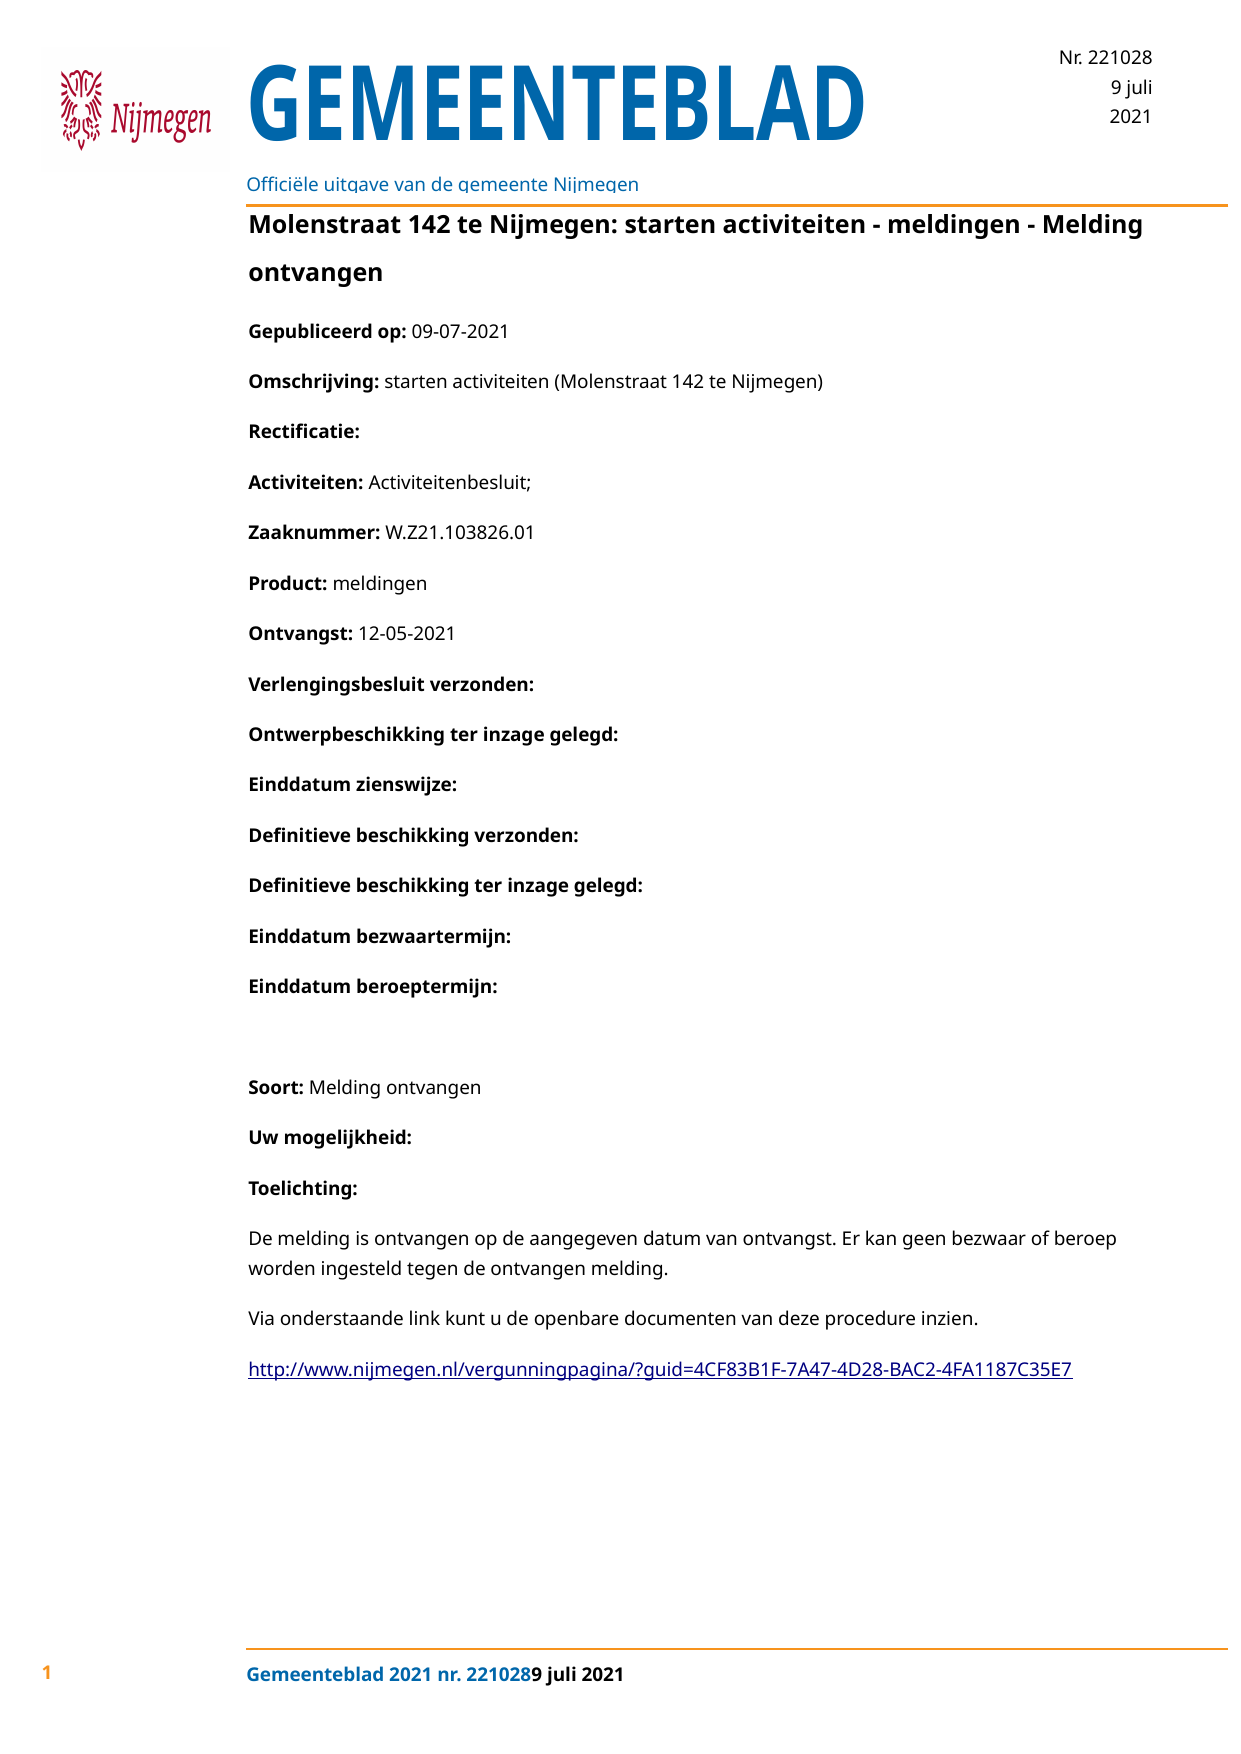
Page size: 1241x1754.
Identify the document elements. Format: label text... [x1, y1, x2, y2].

text Ontvangst: 12-05-2021 [248, 620, 1152, 646]
text Ontwerpbeschikking ter inzage gelegd: [248, 721, 1152, 747]
text Einddatum beroeptermijn: [248, 973, 1152, 999]
text Omschrijving: starten activiteiten (Molenstraat 142 te Nijmegen) [248, 368, 1152, 394]
text Einddatum zienswijze: [248, 772, 1152, 797]
text Zaaknummer: W.Z21.103826.01 [248, 519, 1152, 545]
text Verlengingsbesluit verzonden: [248, 671, 1152, 697]
text Via onderstaande link kunt u de openbare documenten van deze procedure inzien. [248, 1305, 1152, 1331]
text Gepubliceerd op: 09-07-2021 [248, 318, 1152, 344]
text De melding is ontvangen op de aangegeven datum van ontvangst. Er kan geen bezwaar of beroep worden ingesteld tegen de ontvangen melding. [248, 1225, 1152, 1281]
text Uw mogelijkheid: [248, 1124, 1152, 1150]
text Toelichting: [248, 1175, 1152, 1201]
text Soort: Melding ontvangen [248, 1074, 1152, 1100]
text Einddatum bezwaartermijn: [248, 923, 1152, 949]
text Definitieve beschikking ter inzage gelegd: [248, 872, 1152, 898]
text Molenstraat 142 te Nijmegen: starten activiteiten - meldingen - Melding ontvangen [248, 207, 1152, 288]
text Rectificatie: [248, 419, 1152, 444]
text Activiteiten: Activiteitenbesluit; [248, 469, 1152, 495]
picture [41, 47, 231, 172]
text Definitieve beschikking verzonden: [248, 822, 1152, 848]
text http://www.nijmegen.nl/vergunningpagina/?guid=4CF83B1F-7A47-4D28-BAC2-4FA1187C35E7 [248, 1356, 1152, 1382]
text Product: meldingen [248, 570, 1152, 596]
